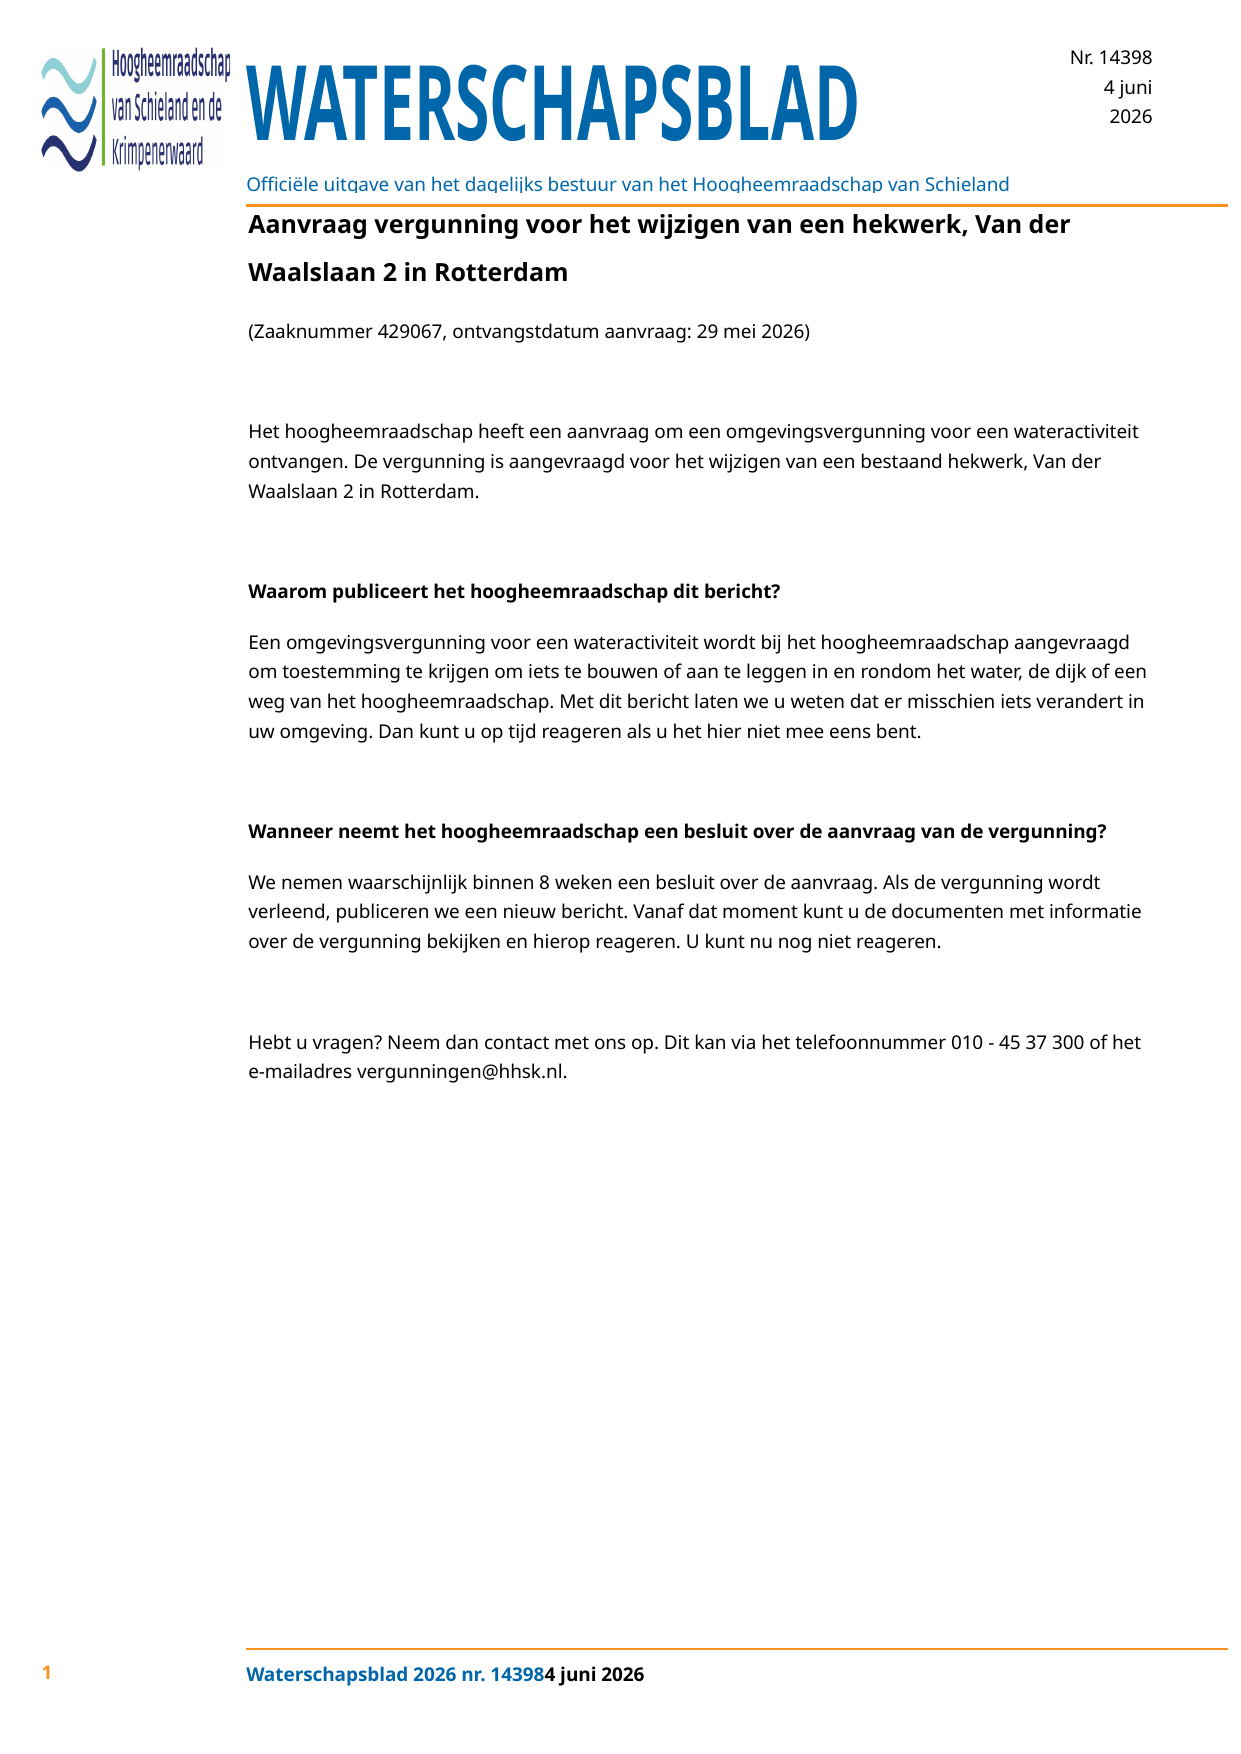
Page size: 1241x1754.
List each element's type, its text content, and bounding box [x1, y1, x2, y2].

text Aanvraag vergunning voor het wijzigen van een hekwerk, Van der Waalslaan 2 in Rotterdam [248, 207, 1152, 288]
text Het hoogheemraadschap heeft een aanvraag om een omgevingsvergunning voor een wateractiviteit ontvangen. De vergunning is aangevraagd voor het wijzigen van een bestaand hekwerk, Van der Waalslaan 2 in Rotterdam. [248, 419, 1152, 504]
text Een omgevingsvergunning voor een wateractiviteit wordt bij het hoogheemraadschap aangevraagd om toestemming te krijgen om iets te bouwen of aan te leggen in en rondom het water, de dijk of een weg van het hoogheemraadschap. Met dit bericht laten we u weten dat er misschien iets verandert in uw omgeving. Dan kunt u op tijd reageren als u het hier niet mee eens bent. [248, 629, 1152, 744]
text (Zaaknummer 429067, ontvangstdatum aanvraag: 29 mei 2026) [248, 318, 1152, 344]
text Waarom publiceert het hoogheemraadschap dit bericht? [248, 579, 1152, 604]
text Wanneer neemt het hoogheemraadschap een besluit over de aanvraag van de vergunning? [248, 819, 1152, 844]
text We nemen waarschijnlijk binnen 8 weken een besluit over de aanvraag. Als de vergunning wordt verleend, publiceren we een nieuw bericht. Vanaf dat moment kunt u de documenten met informatie over de vergunning bekijken en hierop reageren. U kunt nu nog niet reageren. [248, 869, 1152, 954]
picture [41, 47, 231, 172]
text Hebt u vragen? Neem dan contact met ons op. Dit kan via het telefoonnummer 010 - 45 37 300 of het e-mailadres vergunningen@hhsk.nl. [248, 1029, 1152, 1084]
